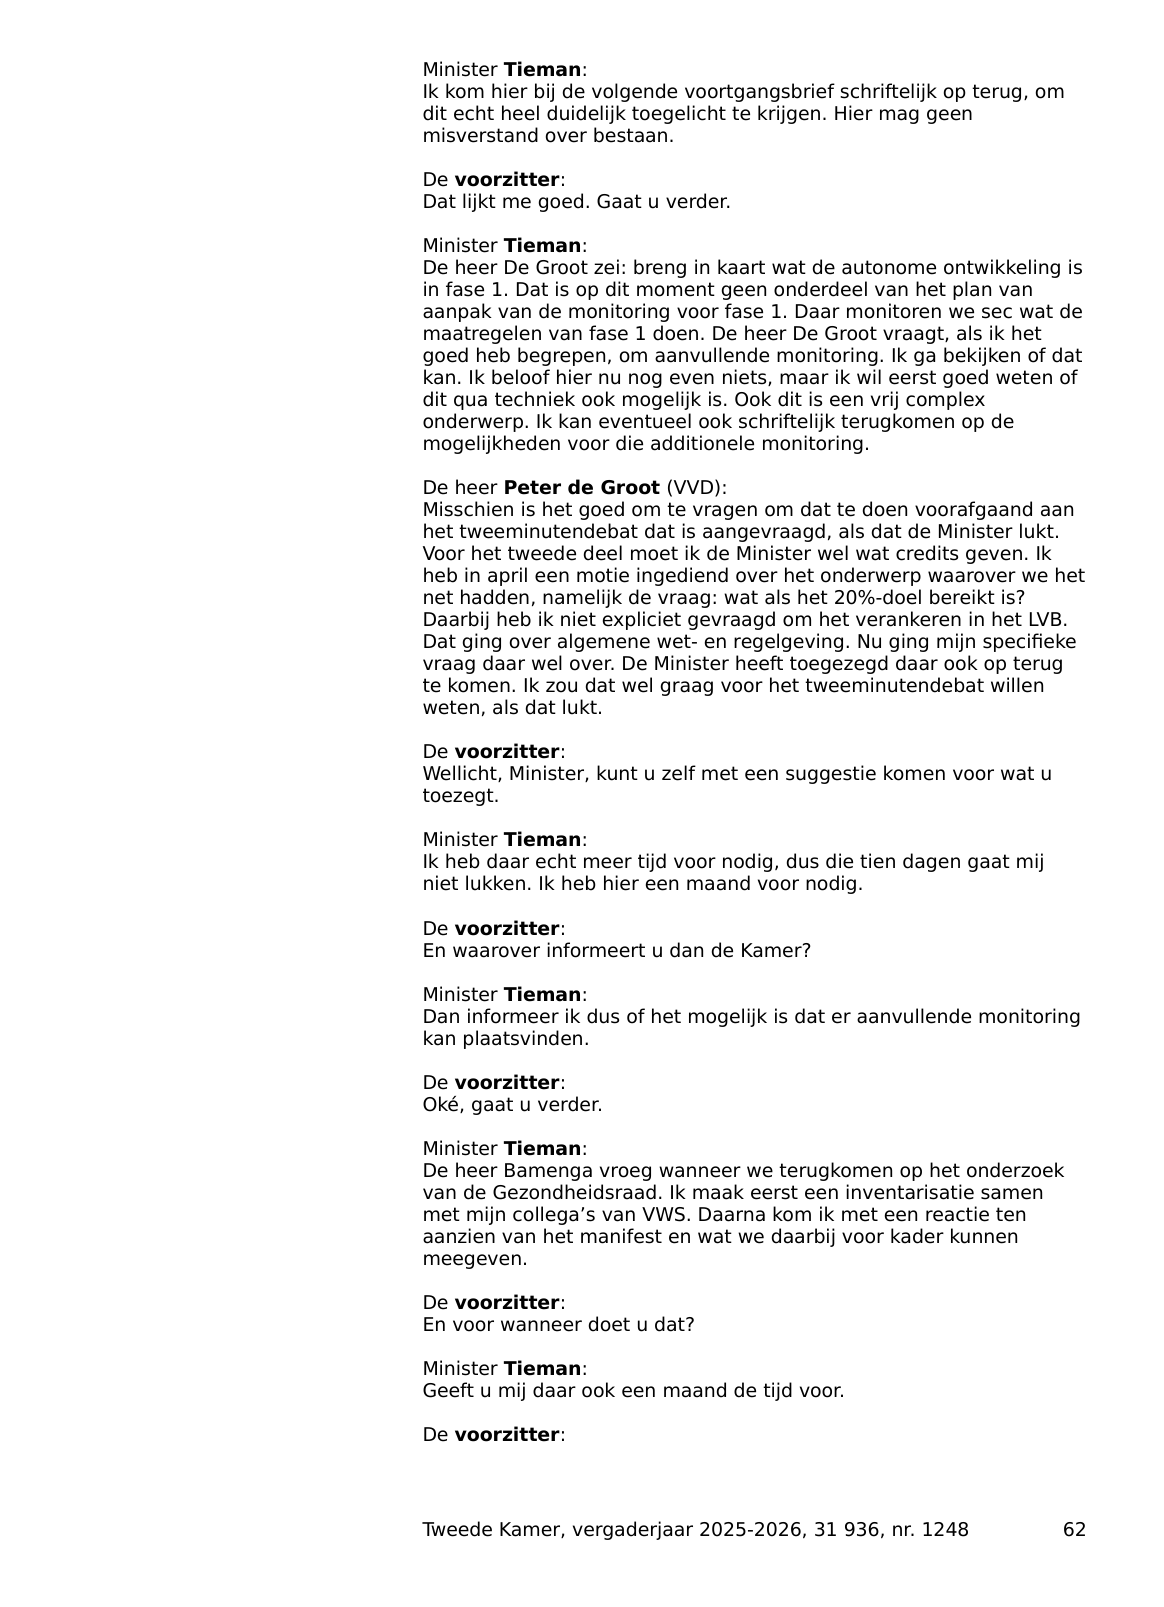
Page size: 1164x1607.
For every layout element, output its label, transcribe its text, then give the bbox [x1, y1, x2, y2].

text De voorzitter: [422, 1072, 1087, 1094]
text De heer Peter de Groot (VVD): [422, 477, 1087, 499]
text Misschien is het goed om te vragen om dat te doen voorafgaand aan het tweeminutendebat dat is aangevraagd, als dat de Minister lukt. [422, 499, 1087, 543]
text Minister Tieman: [422, 235, 1087, 257]
text Dat lijkt me goed. Gaat u verder. [422, 191, 1087, 213]
text Minister Tieman: [422, 984, 1087, 1006]
text En waarover informeert u dan de Kamer? [422, 939, 1087, 961]
text De heer De Groot zei: breng in kaart wat de autonome ontwikkeling is in fase 1. Dat is op dit moment geen onderdeel van het plan van aanpak van de monitoring voor fase 1. Daar monitoren we sec wat de maatregelen van fase 1 doen. De heer De Groot vraagt, als ik het goed heb begrepen, om aanvullende monitoring. Ik ga bekijken of dat kan. Ik beloof hier nu nog even niets, maar ik wil eerst goed weten of dit qua techniek ook mogelijk is. Ook dit is een vrij complex onderwerp. Ik kan eventueel ook schriftelijk terugkomen op de mogelijkheden voor die additionele monitoring. [422, 257, 1087, 455]
text Minister Tieman: [422, 59, 1087, 81]
text Minister Tieman: [422, 1138, 1087, 1160]
text Minister Tieman: [422, 1358, 1087, 1380]
text De voorzitter: [422, 1292, 1087, 1314]
text Ik kom hier bij de volgende voortgangsbrief schriftelijk op terug, om dit echt heel duidelijk toegelicht te krijgen. Hier mag geen misverstand over bestaan. [422, 81, 1087, 147]
text De voorzitter: [422, 917, 1087, 939]
text De voorzitter: [422, 741, 1087, 763]
text Ik heb daar echt meer tijd voor nodig, dus die tien dagen gaat mij niet lukken. Ik heb hier een maand voor nodig. [422, 851, 1087, 895]
text Geeft u mij daar ook een maand de tijd voor. [422, 1380, 1087, 1402]
text De voorzitter: [422, 169, 1087, 191]
text Dan informeer ik dus of het mogelijk is dat er aanvullende monitoring kan plaatsvinden. [422, 1006, 1087, 1049]
text En voor wanneer doet u dat? [422, 1314, 1087, 1336]
text De voorzitter: [422, 1424, 1087, 1446]
text De heer Bamenga vroeg wanneer we terugkomen op het onderzoek van de Gezondheidsraad. Ik maak eerst een inventarisatie samen met mijn collega’s van VWS. Daarna kom ik met een reactie ten aanzien van het manifest en wat we daarbij voor kader kunnen meegeven. [422, 1160, 1087, 1270]
text Voor het tweede deel moet ik de Minister wel wat credits geven. Ik heb in april een motie ingediend over het onderwerp waarover we het net hadden, namelijk de vraag: wat als het 20%-doel bereikt is? Daarbij heb ik niet expliciet gevraagd om het verankeren in het LVB. Dat ging over algemene wet- en regelgeving. Nu ging mijn specifieke vraag daar wel over. De Minister heeft toegezegd daar ook op terug te komen. Ik zou dat wel graag voor het tweeminutendebat willen weten, als dat lukt. [422, 543, 1087, 719]
text Minister Tieman: [422, 829, 1087, 851]
text Oké, gaat u verder. [422, 1094, 1087, 1116]
text Wellicht, Minister, kunt u zelf met een suggestie komen voor wat u toezegt. [422, 763, 1087, 807]
